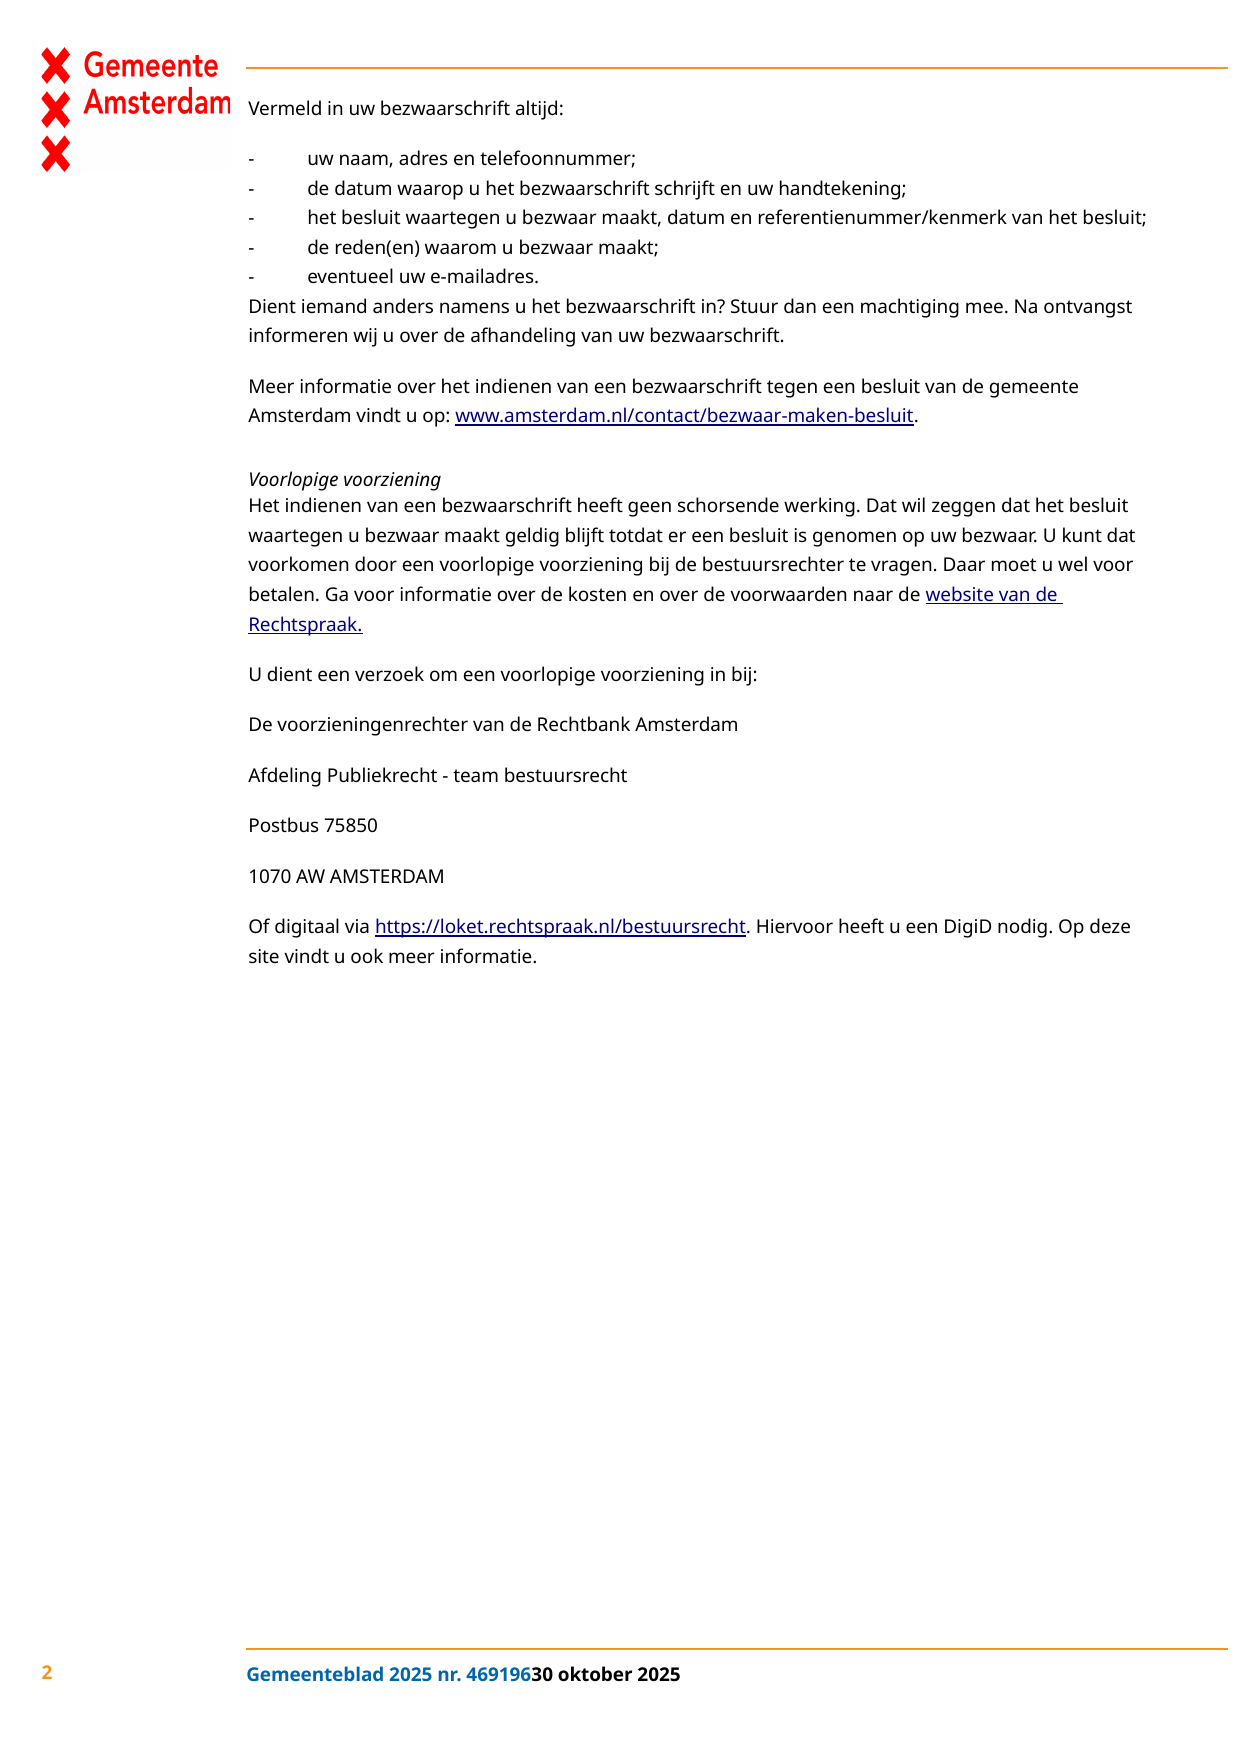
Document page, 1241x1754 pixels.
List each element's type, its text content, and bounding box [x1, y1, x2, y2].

text Postbus 75850 [248, 812, 1152, 838]
list het besluit waartegen u bezwaar maakt, datum en referentienummer/kenmerk van het besluit; [248, 204, 1152, 230]
text Dient iemand anders namens u het bezwaarschrift in? Stuur dan een machtiging mee. Na ontvangst informeren wij u over de afhandeling van uw bezwaarschrift. [248, 293, 1152, 348]
list de reden(en) waarom u bezwaar maakt; [248, 234, 1152, 260]
text Het indienen van een bezwaarschrift heeft geen schorsende werking. Dat wil zeggen dat het besluit waartegen u bezwaar maakt geldig blijft totdat er een besluit is genomen op uw bezwaar. U kunt dat voorkomen door een voorlopige voorziening bij de bestuursrechter te vragen. Daar moet u wel voor betalen. Ga voor informatie over de kosten en over de voorwaarden naar de website van de Rechtspraak. [248, 492, 1152, 636]
text Of digitaal via https://loket.rechtspraak.nl/bestuursrecht. Hiervoor heeft u een DigiD nodig. Op deze site vindt u ook meer informatie. [248, 913, 1152, 968]
text Meer informatie over het indienen van een bezwaarschrift tegen een besluit van de gemeente Amsterdam vindt u op: www.amsterdam.nl/contact/bezwaar-maken-besluit. [248, 373, 1152, 428]
text Voorlopige voorziening [248, 467, 1152, 492]
text De voorzieningenrechter van de Rechtbank Amsterdam [248, 712, 1152, 737]
list uw naam, adres en telefoonnummer; [248, 145, 1152, 171]
text 1070 AW AMSTERDAM [248, 863, 1152, 888]
picture [41, 47, 231, 172]
text Afdeling Publiekrecht - team bestuursrecht [248, 762, 1152, 788]
text U dient een verzoek om een voorlopige voorziening in bij: [248, 661, 1152, 687]
list de datum waarop u het bezwaarschrift schrijft en uw handtekening; [248, 175, 1152, 201]
list eventueel uw e-mailadres. [248, 263, 1152, 289]
text Vermeld in uw bezwaarschrift altijd: [248, 95, 1152, 121]
